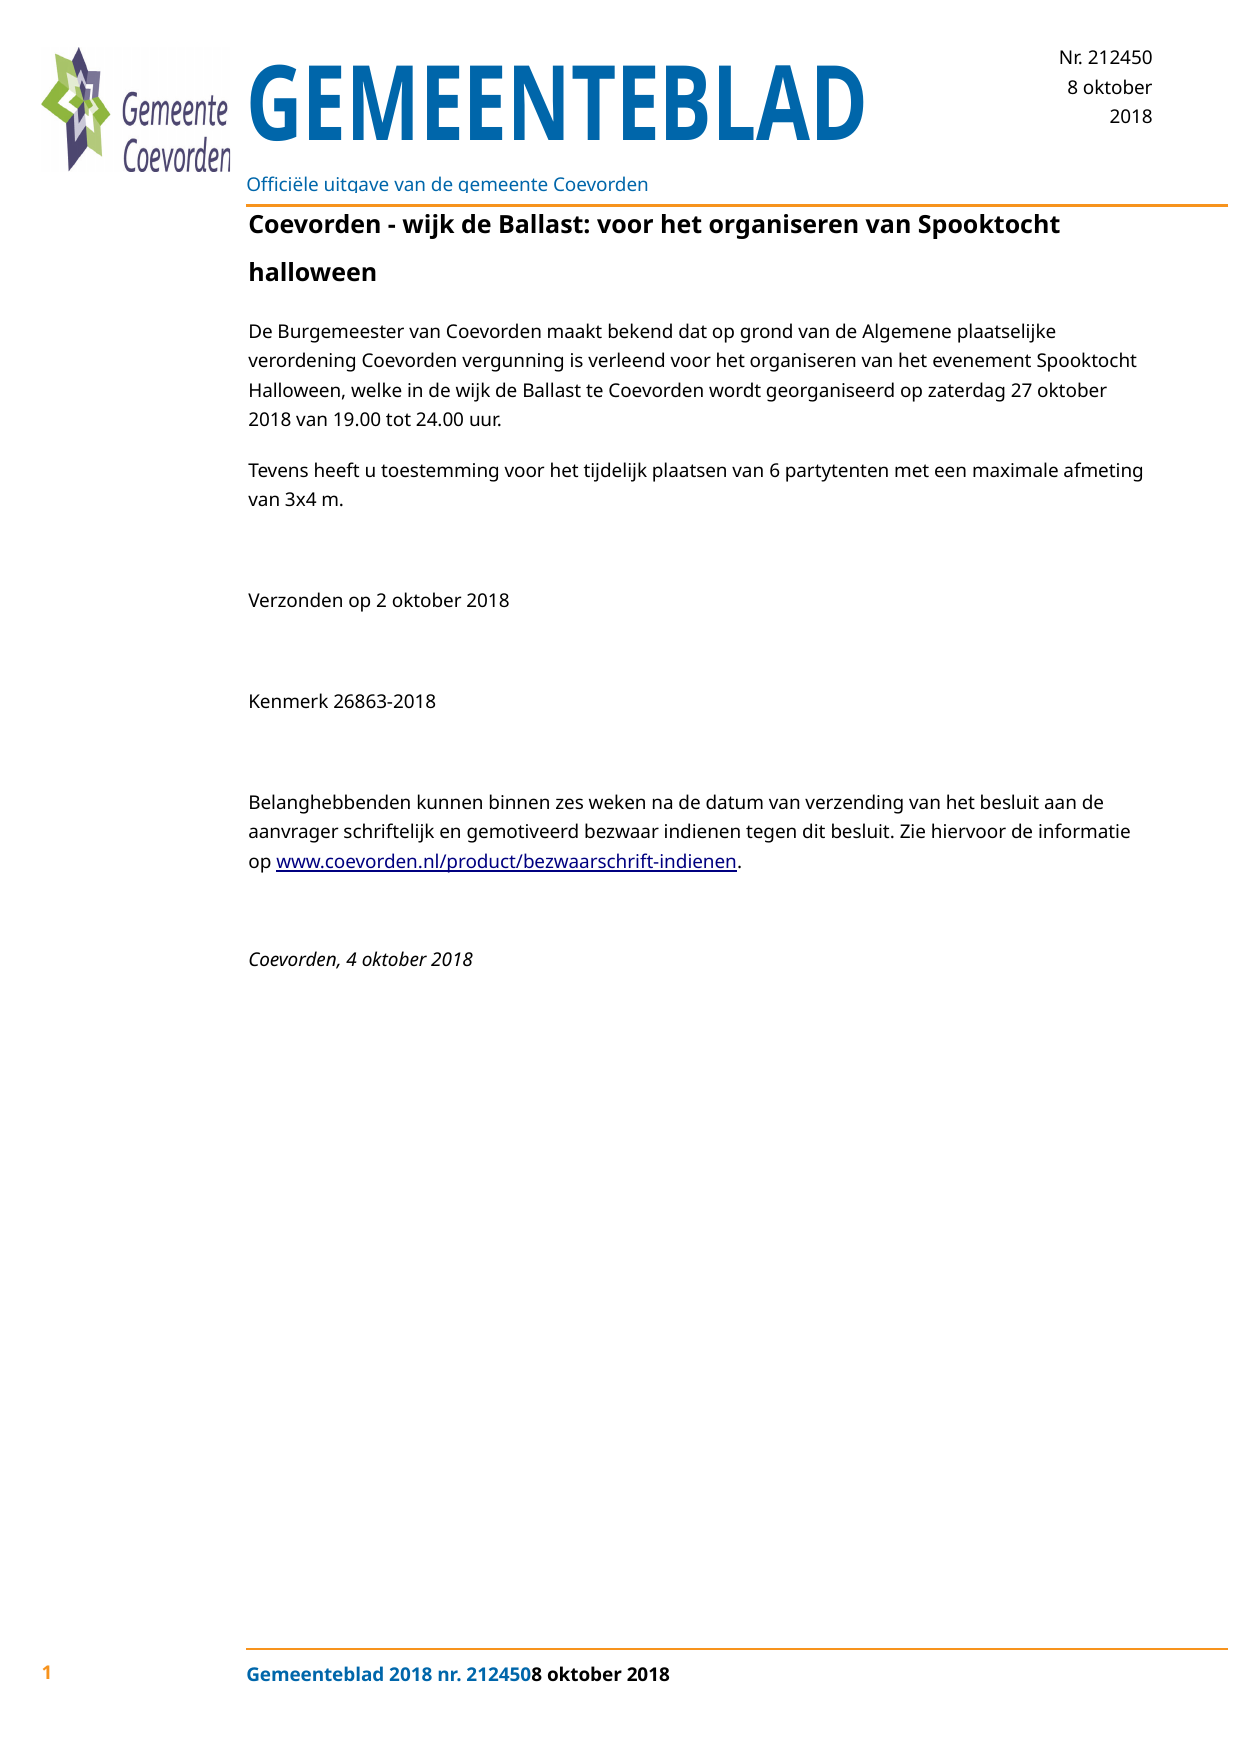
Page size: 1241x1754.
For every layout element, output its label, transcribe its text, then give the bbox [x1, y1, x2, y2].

text Kenmerk 26863-2018 [248, 688, 1152, 714]
text Coevorden - wijk de Ballast: voor het organiseren van Spooktocht halloween [248, 207, 1152, 288]
text Coevorden, 4 oktober 2018 [248, 947, 1152, 972]
text Belanghebbenden kunnen binnen zes weken na de datum van verzending van het besluit aan de aanvrager schriftelijk en gemotiveerd bezwaar indienen tegen dit besluit. Zie hiervoor de informatie op www.coevorden.nl/product/bezwaarschrift-indienen. [248, 789, 1152, 874]
text Verzonden op 2 oktober 2018 [248, 587, 1152, 613]
picture [41, 47, 231, 172]
text De Burgemeester van Coevorden maakt bekend dat op grond van de Algemene plaatselijke verordening Coevorden vergunning is verleend voor het organiseren van het evenement Spooktocht Halloween, welke in de wijk de Ballast te Coevorden wordt georganiseerd op zaterdag 27 oktober 2018 van 19.00 tot 24.00 uur. [248, 318, 1152, 432]
text Tevens heeft u toestemming voor het tijdelijk plaatsen van 6 partytenten met een maximale afmeting van 3x4 m. [248, 457, 1152, 512]
